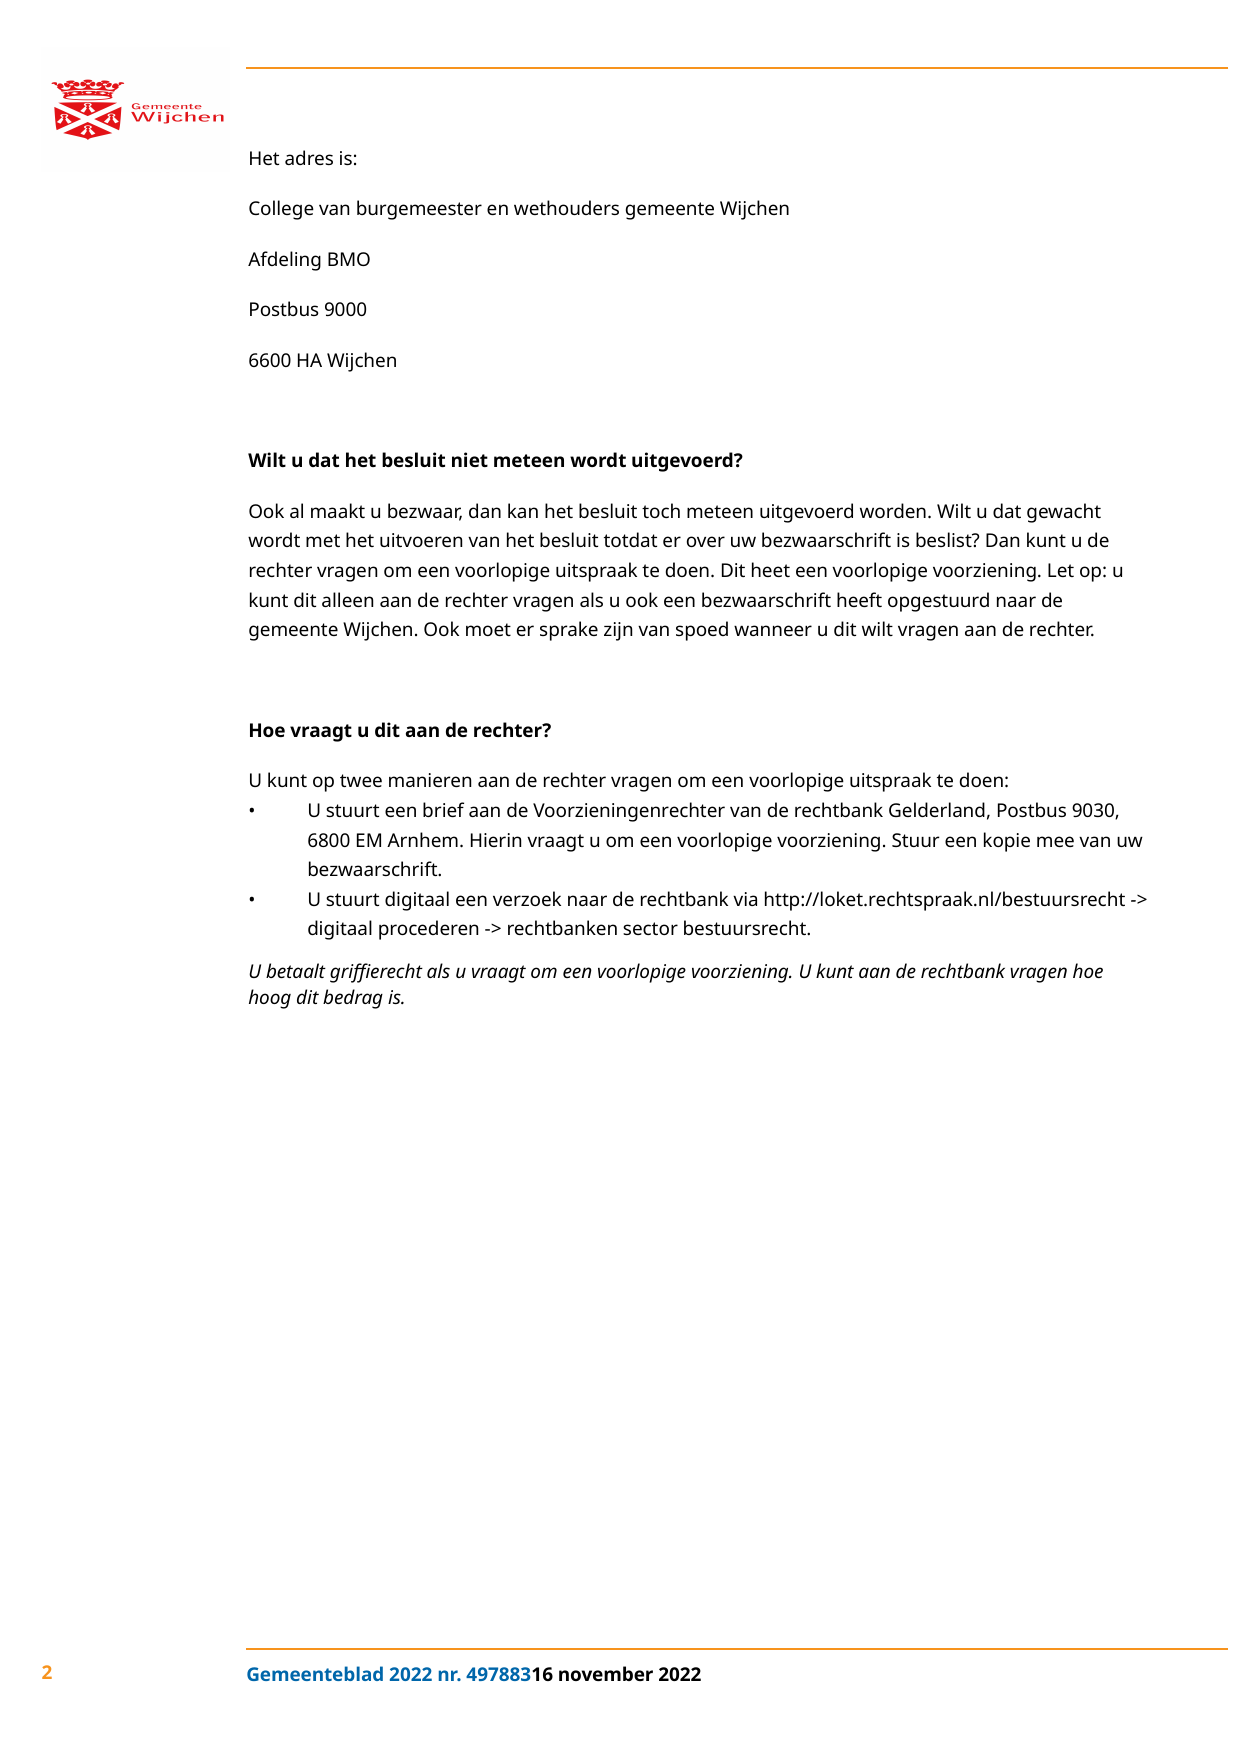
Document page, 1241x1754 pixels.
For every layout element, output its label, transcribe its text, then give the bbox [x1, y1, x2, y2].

text Het adres is: [248, 145, 1152, 171]
text Ook al maakt u bezwaar, dan kan het besluit toch meteen uitgevoerd worden. Wilt u dat gewacht wordt met het uitvoeren van het besluit totdat er over uw bezwaarschrift is beslist? Dan kunt u de rechter vragen om een voorlopige uitspraak te doen. Dit heet een voorlopige voorziening. Let op: u kunt dit alleen aan de rechter vragen als u ook een bezwaarschrift heeft opgestuurd naar de gemeente Wijchen. Ook moet er sprake zijn van spoed wanneer u dit wilt vragen aan de rechter. [248, 498, 1152, 642]
text U kunt op twee manieren aan de rechter vragen om een voorlopige uitspraak te doen: [248, 768, 1152, 793]
list U stuurt een brief aan de Voorzieningenrechter van de rechtbank Gelderland, Postbus 9030, 6800 EM Arnhem. Hierin vraagt u om een voorlopige voorziening. Stuur een kopie mee van uw bezwaarschrift. [248, 797, 1152, 882]
text U betaalt griffierecht als u vraagt om een voorlopige voorziening. U kunt aan de rechtbank vragen hoe hoog dit bedrag is. [248, 959, 1152, 1010]
text Postbus 9000 [248, 296, 1152, 322]
list U stuurt digitaal een verzoek naar de rechtbank via http://loket.rechtspraak.nl/bestuursrecht -> digitaal procederen -> rechtbanken sector bestuursrecht. [248, 886, 1152, 941]
text Wilt u dat het besluit niet meteen wordt uitgevoerd? [248, 448, 1152, 473]
text Afdeling BMO [248, 246, 1152, 272]
text 6600 HA Wijchen [248, 347, 1152, 373]
text Hoe vraagt u dit aan de rechter? [248, 717, 1152, 743]
picture [41, 47, 231, 172]
text College van burgemeester en wethouders gemeente Wijchen [248, 196, 1152, 221]
